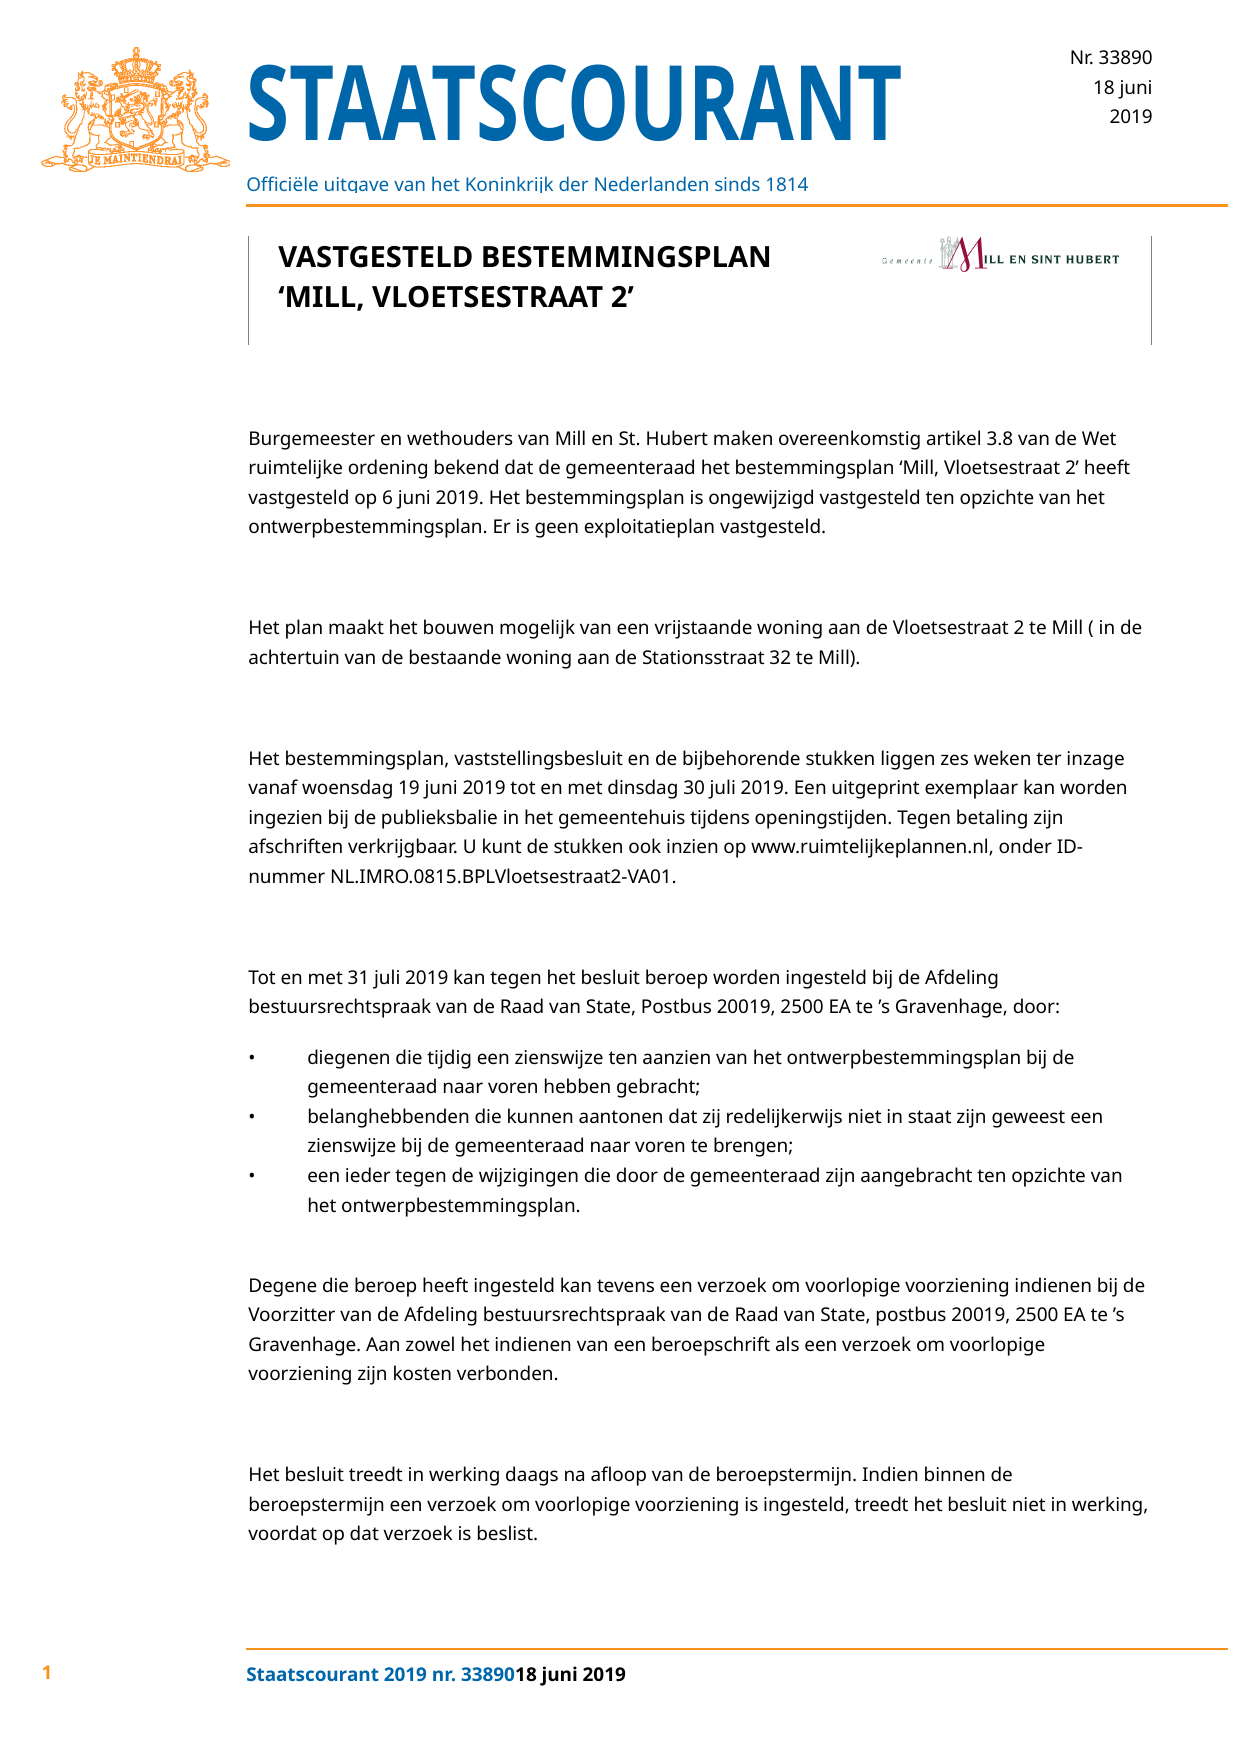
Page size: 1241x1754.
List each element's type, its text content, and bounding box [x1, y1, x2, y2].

text Het plan maakt het bouwen mogelijk van een vrijstaande woning aan de Vloetsestraat 2 te Mill ( in de achtertuin van de bestaande woning aan de Stationsstraat 32 te Mill). [248, 614, 1152, 669]
list een ieder tegen de wijzigingen die door de gemeenteraad zijn aangebracht ten opzichte van het ontwerpbestemmingsplan. [248, 1162, 1152, 1217]
text Degene die beroep heeft ingesteld kan tevens een verzoek om voorlopige voorziening indienen bij de Voorzitter van de Afdeling bestuursrechtspraak van de Raad van State, postbus 20019, 2500 EA te ’s Gravenhage. Aan zowel het indienen van een beroepschrift als een verzoek om voorlopige voorziening zijn kosten verbonden. [248, 1272, 1152, 1386]
table_header [850, 236, 1151, 345]
text Tot en met 31 juli 2019 kan tegen het besluit beroep worden ingesteld bij de Afdeling bestuursrechtspraak van de Raad van State, Postbus 20019, 2500 EA te ’s Gravenhage, door: [248, 964, 1152, 1019]
text Het bestemmingsplan, vaststellingsbesluit en de bijbehorende stukken liggen zes weken ter inzage vanaf woensdag 19 juni 2019 tot en met dinsdag 30 juli 2019. Een uitgeprint exemplaar kan worden ingezien bij de publieksbalie in het gemeentehuis tijdens openingstijden. Tegen betaling zijn afschriften verkrijgbaar. U kunt de stukken ook inzien op www.ruimtelijkeplannen.nl, onder ID-nummer NL.IMRO.0815.BPLVloetsestraat2-VA01. [248, 745, 1152, 889]
picture [41, 47, 231, 172]
list belanghebbenden die kunnen aantonen dat zij redelijkerwijs niet in staat zijn geweest een zienswijze bij de gemeenteraad naar voren te brengen; [248, 1103, 1152, 1158]
picture [882, 236, 1119, 272]
text Burgemeester en wethouders van Mill en St. Hubert maken overeenkomstig artikel 3.8 van de Wet ruimtelijke ordening bekend dat de gemeenteraad het bestemmingsplan ‘Mill, Vloetsestraat 2’ heeft vastgesteld op 6 juni 2019. Het bestemmingsplan is ongewijzigd vastgesteld ten opzichte van het ontwerpbestemmingsplan. Er is geen exploitatieplan vastgesteld. [248, 425, 1152, 539]
text Het besluit treedt in werking daags na afloop van de beroepstermijn. Indien binnen de beroepstermijn een verzoek om voorlopige voorziening is ingesteld, treedt het besluit niet in werking, voordat op dat verzoek is beslist. [248, 1461, 1152, 1546]
table_header VASTGESTELD BESTEMMINGSPLAN ‘MILL, VLOETSESTRAAT 2’ [249, 236, 850, 345]
list diegenen die tijdig een zienswijze ten aanzien van het ontwerpbestemmingsplan bij de gemeenteraad naar voren hebben gebracht; [248, 1044, 1152, 1099]
